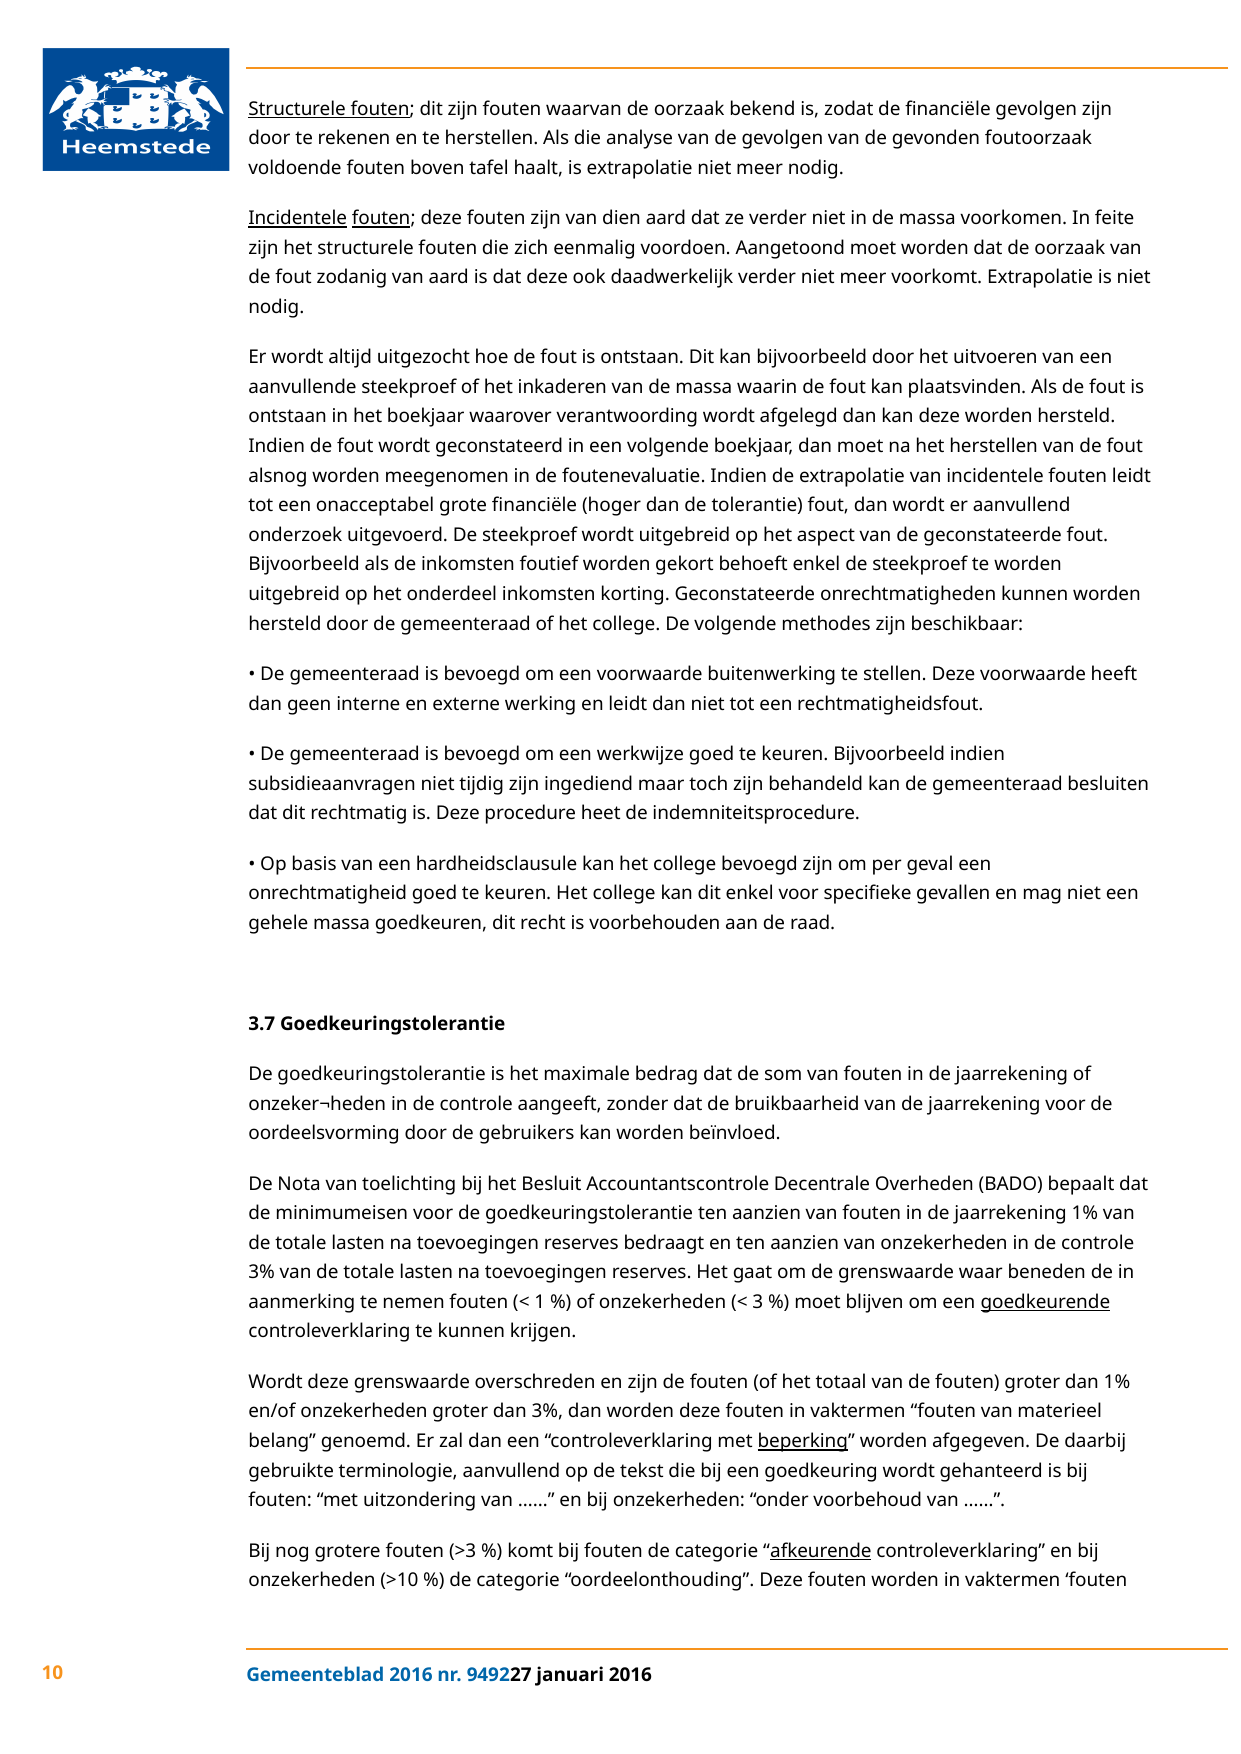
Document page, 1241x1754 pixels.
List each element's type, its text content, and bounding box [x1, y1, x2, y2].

text Bij nog grotere fouten (>3 %) komt bij fouten de categorie “afkeurende controleverklaring” en bij onzekerheden (>10 %) de categorie “oordeelonthouding”. Deze fouten worden in vaktermen ‘fouten [248, 1537, 1152, 1592]
text De goedkeuringstolerantie is het maximale bedrag dat de som van fouten in de jaarrekening of onzeker¬heden in de controle aangeeft, zonder dat de bruikbaarheid van de jaarrekening voor de oordeelsvorming door de gebruikers kan worden beïnvloed. [248, 1060, 1152, 1145]
text • De gemeenteraad is bevoegd om een voorwaarde buitenwerking te stellen. Deze voorwaarde heeft dan geen interne en externe werking en leidt dan niet tot een rechtmatigheidsfout. [248, 660, 1152, 716]
text Incidentele fouten; deze fouten zijn van dien aard dat ze verder niet in de massa voorkomen. In feite zijn het structurele fouten die zich eenmalig voordoen. Aangetoond moet worden dat de oorzaak van de fout zodanig van aard is dat deze ook daadwerkelijk verder niet meer voorkomt. Extrapolatie is niet nodig. [248, 204, 1152, 319]
text • De gemeenteraad is bevoegd om een werkwijze goed te keuren. Bijvoorbeeld indien subsidieaanvragen niet tijdig zijn ingediend maar toch zijn behandeld kan de gemeenteraad besluiten dat dit rechtmatig is. Deze procedure heet de indemniteitsprocedure. [248, 740, 1152, 825]
text De Nota van toelichting bij het Besluit Accountantscontrole Decentrale Overheden (BADO) bepaalt dat de minimumeisen voor de goedkeuringstolerantie ten aanzien van fouten in de jaarrekening 1% van de totale lasten na toevoegingen reserves bedraagt en ten aanzien van onzekerheden in de controle 3% van de totale lasten na toevoegingen reserves. Het gaat om de grenswaarde waar beneden de in aanmerking te nemen fouten (< 1 %) of onzekerheden (< 3 %) moet blijven om een goedkeurende controleverklaring te kunnen krijgen. [248, 1170, 1152, 1343]
text Er wordt altijd uitgezocht hoe de fout is ontstaan. Dit kan bijvoorbeeld door het uitvoeren van een aanvullende steekproef of het inkaderen van de massa waarin de fout kan plaatsvinden. Als de fout is ontstaan in het boekjaar waarover verantwoording wordt afgelegd dan kan deze worden hersteld. Indien de fout wordt geconstateerd in een volgende boekjaar, dan moet na het herstellen van de fout alsnog worden meegenomen in de foutenevaluatie. Indien de extrapolatie van incidentele fouten leidt tot een onacceptabel grote financiële (hoger dan de tolerantie) fout, dan wordt er aanvullend onderzoek uitgevoerd. De steekproef wordt uitgebreid op het aspect van de geconstateerde fout. Bijvoorbeeld als de inkomsten foutief worden gekort behoeft enkel de steekproef te worden uitgebreid op het onderdeel inkomsten korting. Geconstateerde onrechtmatigheden kunnen worden hersteld door de gemeenteraad of het college. De volgende methodes zijn beschikbaar: [248, 343, 1152, 636]
text Wordt deze grenswaarde overschreden en zijn de fouten (of het totaal van de fouten) groter dan 1% en/of onzekerheden groter dan 3%, dan worden deze fouten in vaktermen “fouten van materieel belang” genoemd. Er zal dan een “controleverklaring met beperking” worden afgegeven. De daarbij gebruikte terminologie, aanvullend op de tekst die bij een goedkeuring wordt gehanteerd is bij fouten: “met uitzondering van ……” en bij onzekerheden: “onder voorbehoud van ……”. [248, 1368, 1152, 1512]
text • Op basis van een hardheidsclausule kan het college bevoegd zijn om per geval een onrechtmatigheid goed te keuren. Het college kan dit enkel voor specifieke gevallen en mag niet een gehele massa goedkeuren, dit recht is voorbehouden aan de raad. [248, 850, 1152, 935]
picture [41, 47, 231, 172]
text 3.7 Goedkeuringstolerantie [248, 1010, 1152, 1036]
text Structurele fouten; dit zijn fouten waarvan de oorzaak bekend is, zodat de financiële gevolgen zijn door te rekenen en te herstellen. Als die analyse van de gevolgen van de gevonden foutoorzaak voldoende fouten boven tafel haalt, is extrapolatie niet meer nodig. [248, 95, 1152, 180]
